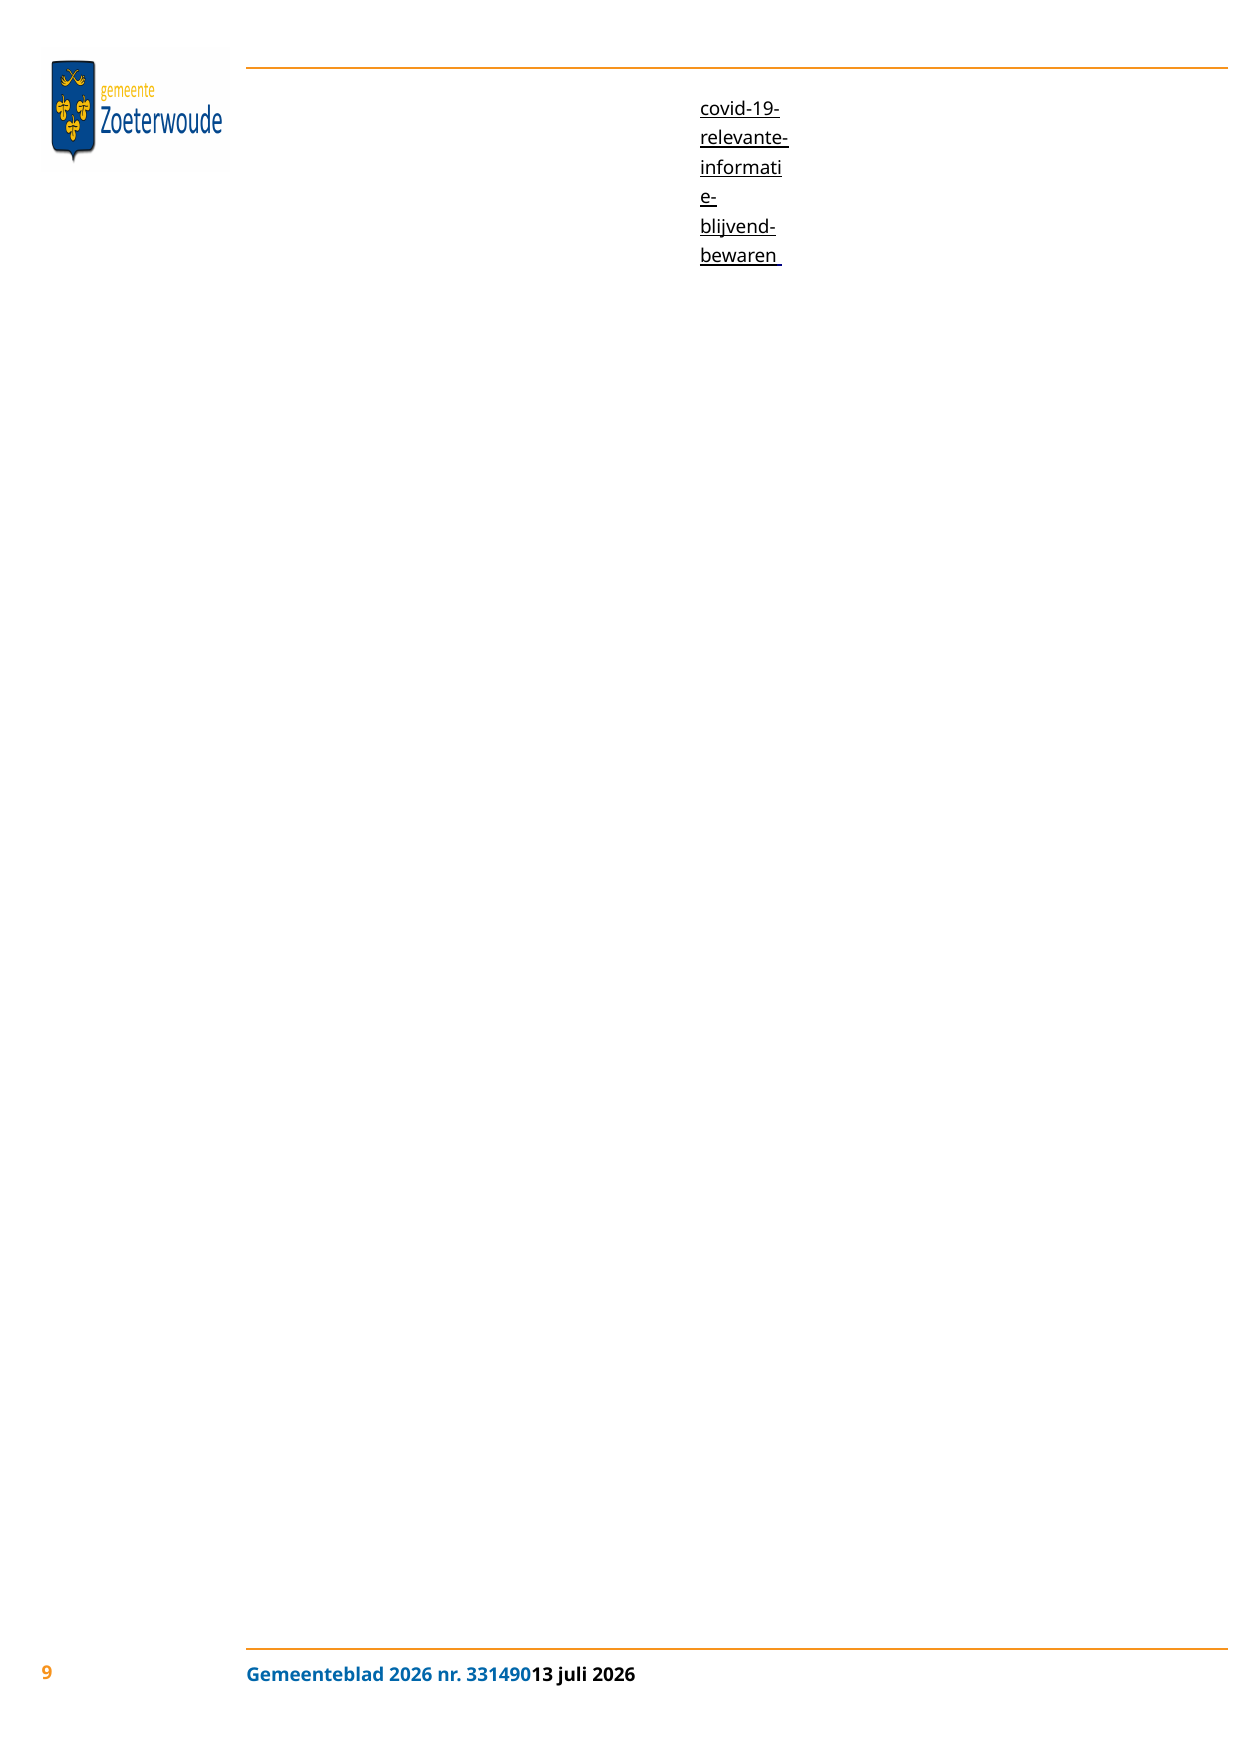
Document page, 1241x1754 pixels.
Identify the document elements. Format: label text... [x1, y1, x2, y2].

table_cell [338, 95, 429, 268]
table_cell [971, 95, 1061, 268]
table_cell [609, 95, 700, 268]
table_cell [248, 95, 338, 268]
table_cell [1061, 95, 1152, 268]
table_cell [790, 95, 881, 268]
table_cell covid-19-relevante-informatie-blijvend-bewaren [700, 95, 790, 268]
table_cell [881, 95, 971, 268]
picture [41, 47, 231, 172]
table_cell [519, 95, 609, 268]
table_cell [429, 95, 519, 268]
